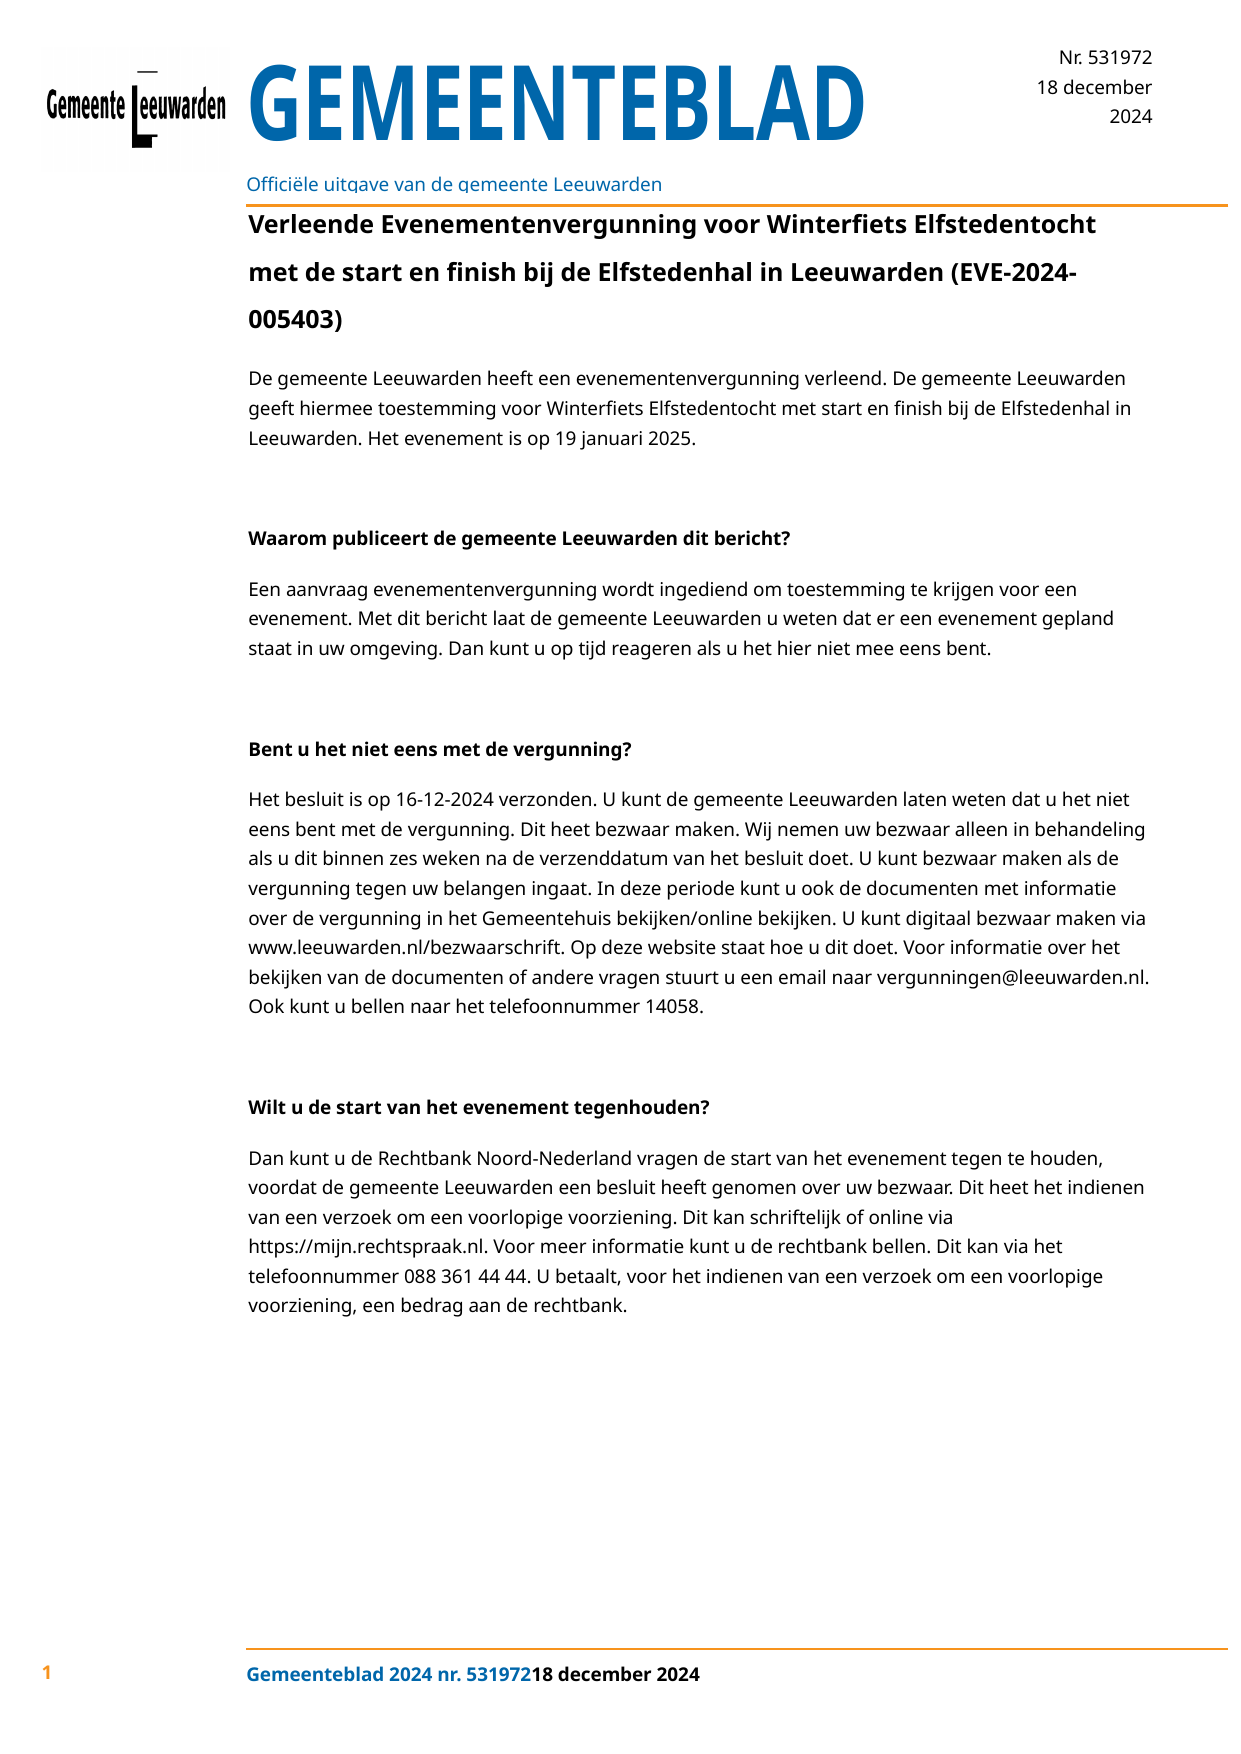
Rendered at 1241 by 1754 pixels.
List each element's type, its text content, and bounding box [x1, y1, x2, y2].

text Het besluit is op 16-12-2024 verzonden. U kunt de gemeente Leeuwarden laten weten dat u het niet eens bent met de vergunning. Dit heet bezwaar maken. Wij nemen uw bezwaar alleen in behandeling als u dit binnen zes weken na de verzenddatum van het besluit doet. U kunt bezwaar maken als de vergunning tegen uw belangen ingaat. In deze periode kunt u ook de documenten met informatie over de vergunning in het Gemeentehuis bekijken/online bekijken. U kunt digitaal bezwaar maken via www.leeuwarden.nl/bezwaarschrift. Op deze website staat hoe u dit doet. Voor informatie over het bekijken van de documenten of andere vragen stuurt u een email naar vergunningen@leeuwarden.nl. Ook kunt u bellen naar het telefoonnummer 14058. [248, 786, 1152, 1019]
text Verleende Evenementenvergunning voor Winterfiets Elfstedentocht met de start en finish bij de Elfstedenhal in Leeuwarden (EVE-2024-005403) [248, 207, 1152, 336]
text Een aanvraag evenementenvergunning wordt ingediend om toestemming te krijgen voor een evenement. Met dit bericht laat de gemeente Leeuwarden u weten dat er een evenement gepland staat in uw omgeving. Dan kunt u op tijd reageren als u het hier niet mee eens bent. [248, 576, 1152, 661]
text De gemeente Leeuwarden heeft een evenementenvergunning verleend. De gemeente Leeuwarden geeft hiermee toestemming voor Winterfiets Elfstedentocht met start en finish bij de Elfstedenhal in Leeuwarden. Het evenement is op 19 januari 2025. [248, 366, 1152, 450]
picture [41, 47, 231, 172]
text Bent u het niet eens met de vergunning? [248, 736, 1152, 762]
text Dan kunt u de Rechtbank Noord-Nederland vragen de start van het evenement tegen te houden, voordat de gemeente Leeuwarden een besluit heeft genomen over uw bezwaar. Dit heet het indienen van een verzoek om een voorlopige voorziening. Dit kan schriftelijk of online via https://mijn.rechtspraak.nl. Voor meer informatie kunt u de rechtbank bellen. Dit kan via het telefoonnummer 088 361 44 44. U betaalt, voor het indienen van een verzoek om een voorlopige voorziening, een bedrag aan de rechtbank. [248, 1145, 1152, 1318]
text Waarom publiceert de gemeente Leeuwarden dit bericht? [248, 526, 1152, 551]
text Wilt u de start van het evenement tegenhouden? [248, 1094, 1152, 1120]
